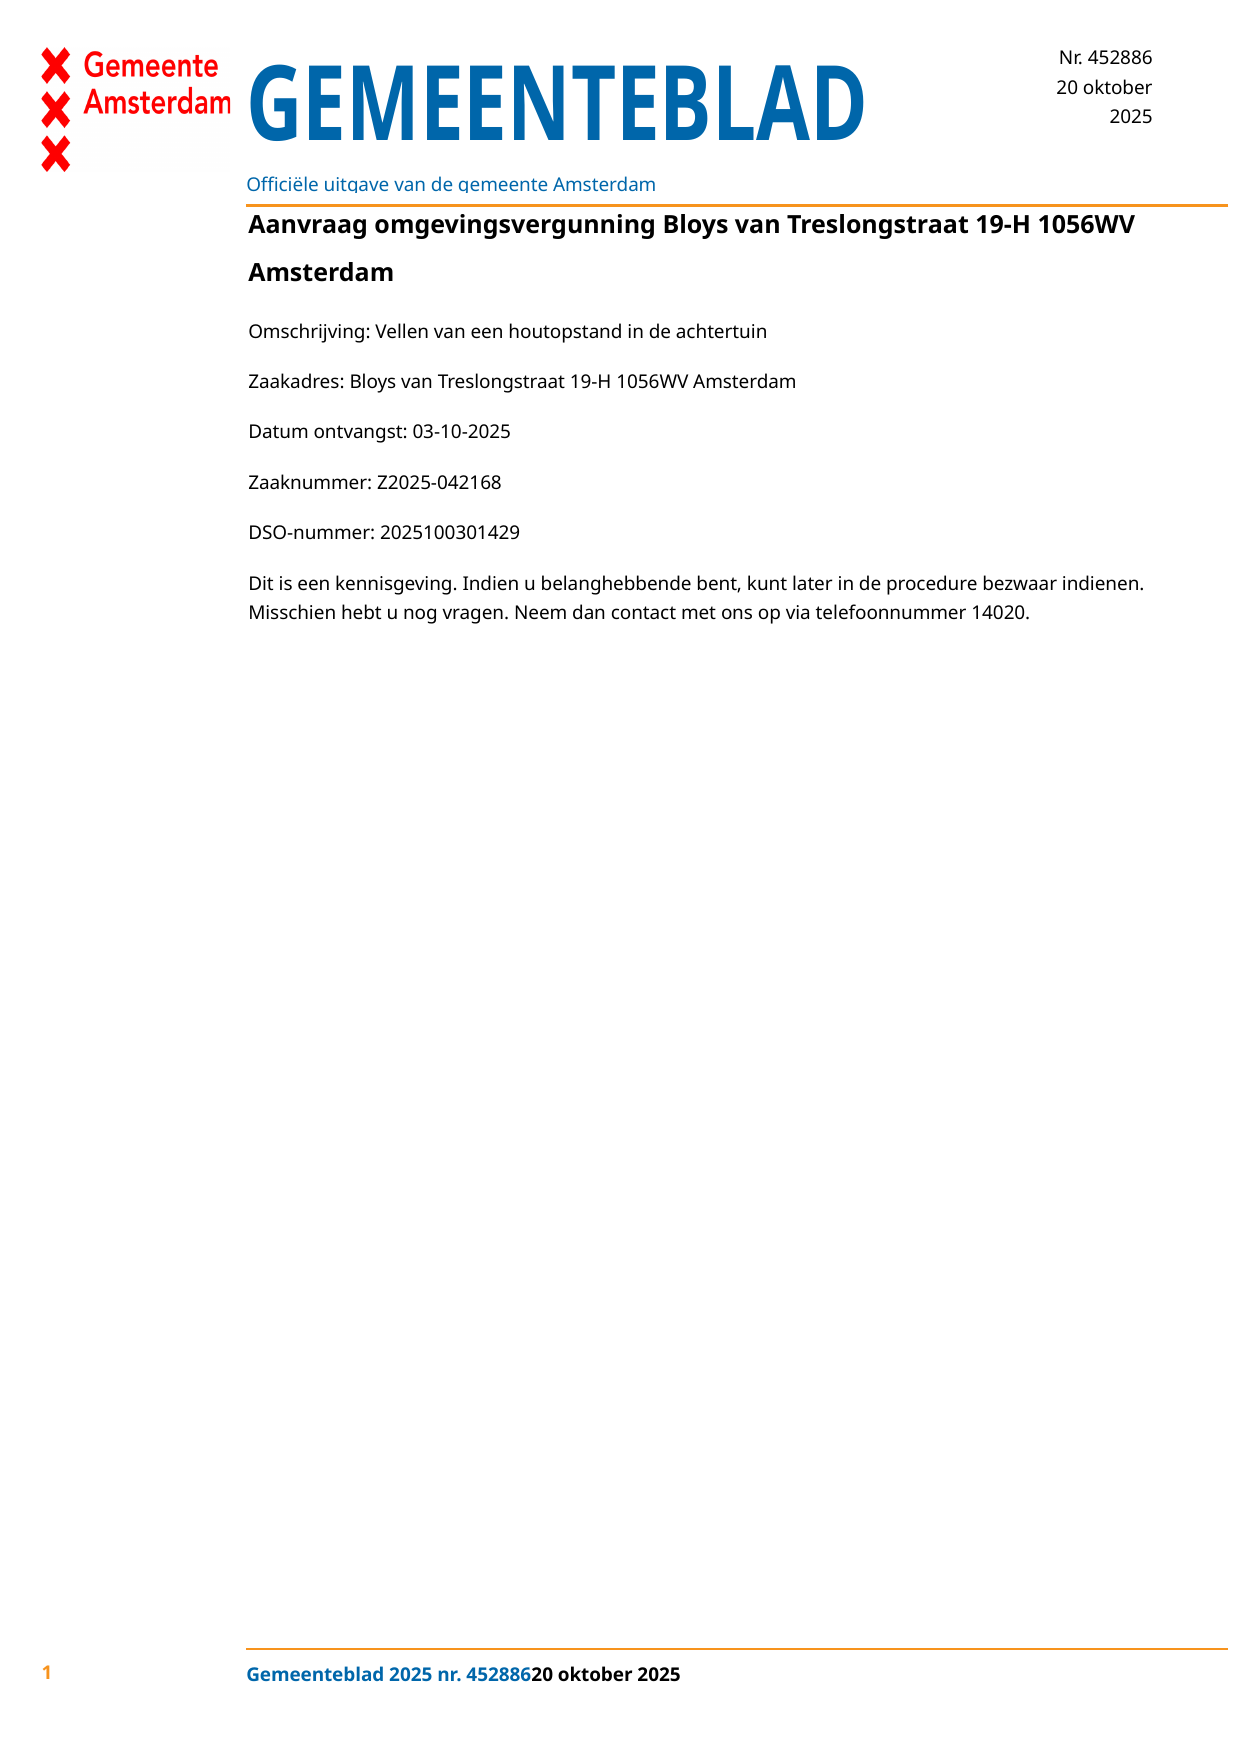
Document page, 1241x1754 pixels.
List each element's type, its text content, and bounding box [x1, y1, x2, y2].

text Dit is een kennisgeving. Indien u belanghebbende bent, kunt later in de procedure bezwaar indienen. Misschien hebt u nog vragen. Neem dan contact met ons op via telefoonnummer 14020. [248, 570, 1152, 625]
text Aanvraag omgevingsvergunning Bloys van Treslongstraat 19-H 1056WV Amsterdam [248, 207, 1152, 288]
text Datum ontvangst: 03-10-2025 [248, 419, 1152, 444]
text Zaakadres: Bloys van Treslongstraat 19-H 1056WV Amsterdam [248, 368, 1152, 394]
text DSO-nummer: 2025100301429 [248, 519, 1152, 545]
picture [41, 47, 231, 172]
text Zaaknummer: Z2025-042168 [248, 469, 1152, 495]
text Omschrijving: Vellen van een houtopstand in de achtertuin [248, 318, 1152, 344]
